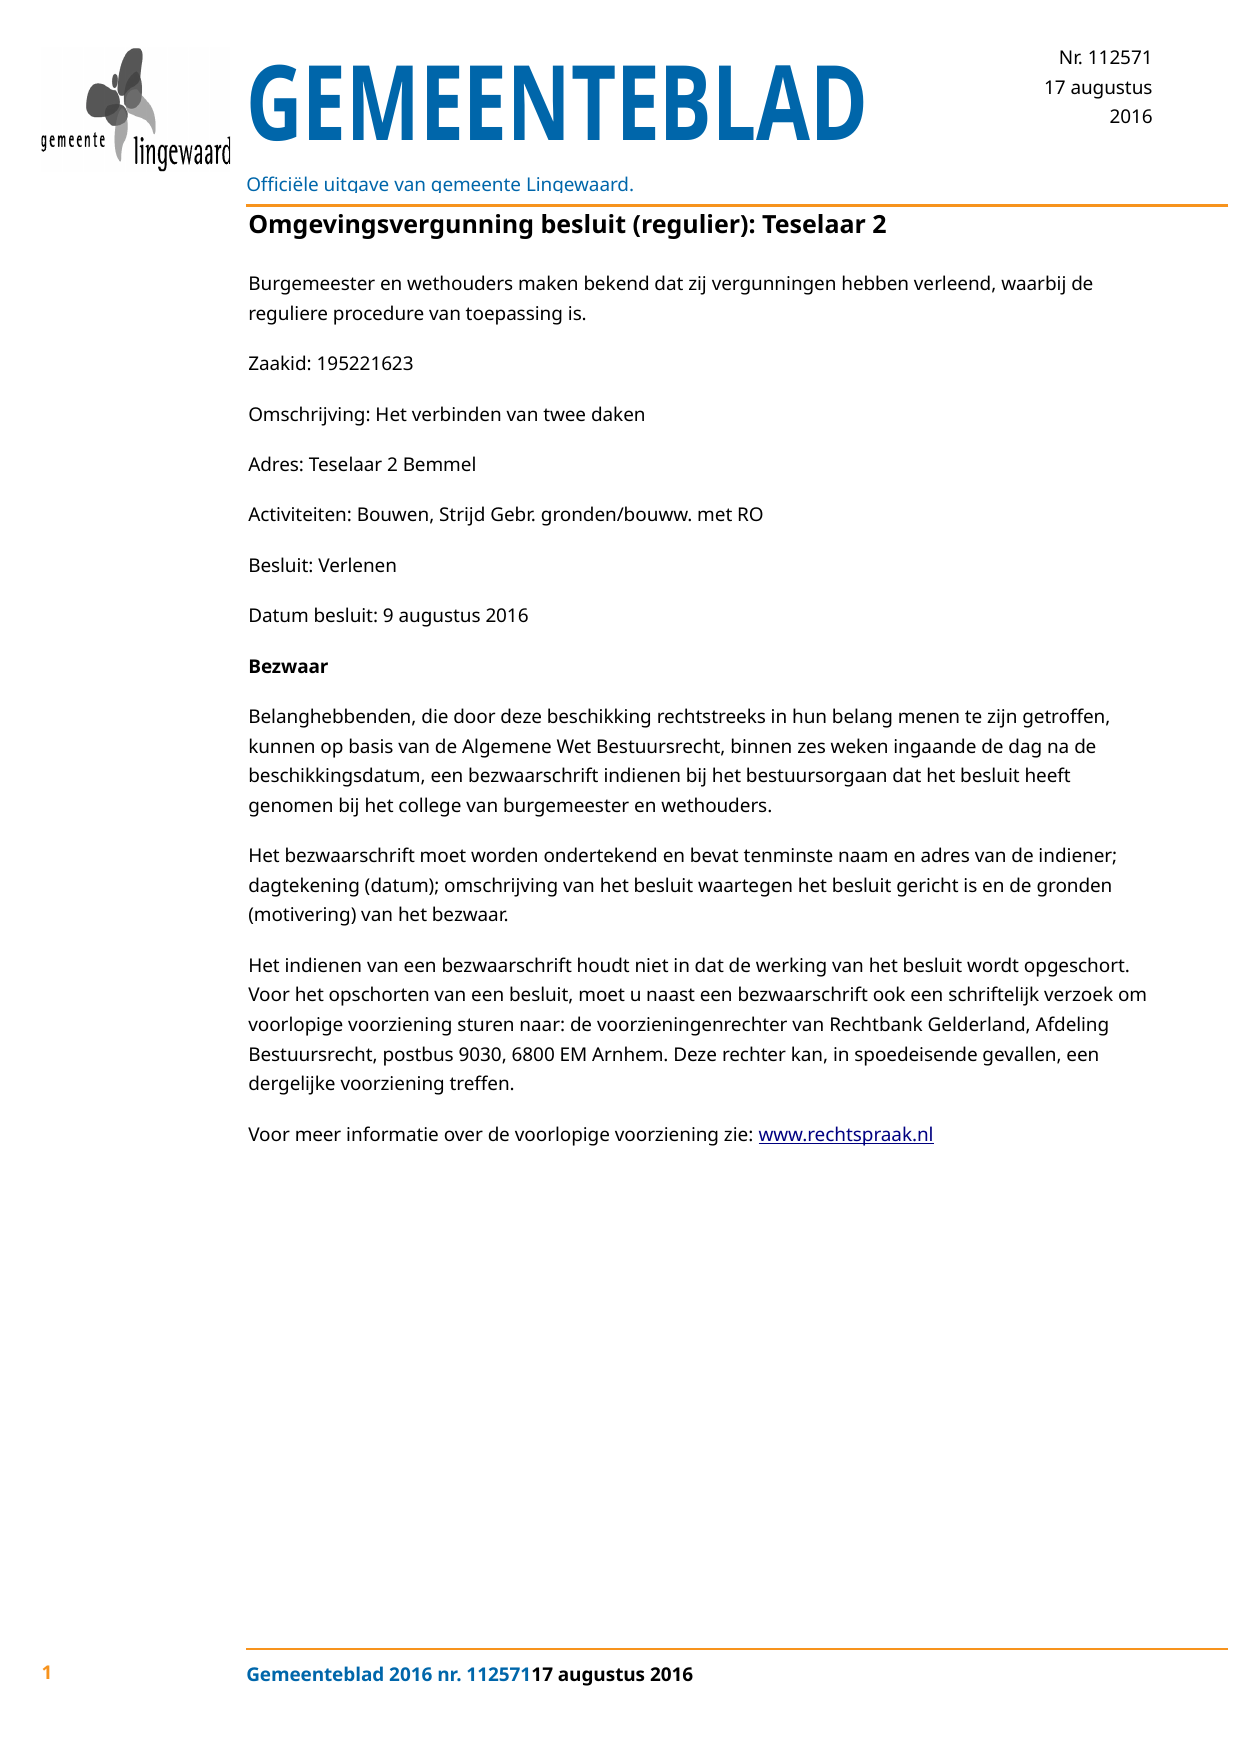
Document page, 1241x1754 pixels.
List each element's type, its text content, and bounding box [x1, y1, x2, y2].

picture [41, 47, 231, 172]
text Adres: Teselaar 2 Bemmel [248, 451, 1152, 477]
text Zaakid: 195221623 [248, 350, 1152, 376]
text Voor meer informatie over de voorlopige voorziening zie: www.rechtspraak.nl [248, 1121, 1152, 1146]
text Omschrijving: Het verbinden van twee daken [248, 401, 1152, 426]
text Besluit: Verlenen [248, 552, 1152, 578]
text Burgemeester en wethouders maken bekend dat zij vergunningen hebben verleend, waarbij de reguliere procedure van toepassing is. [248, 270, 1152, 326]
text Datum besluit: 9 augustus 2016 [248, 602, 1152, 628]
text Omgevingsvergunning besluit (regulier): Teselaar 2 [248, 207, 1152, 241]
text Activiteiten: Bouwen, Strijd Gebr. gronden/bouww. met RO [248, 502, 1152, 527]
text Het indienen van een bezwaarschrift houdt niet in dat de werking van het besluit wordt opgeschort. Voor het opschorten van een besluit, moet u naast een bezwaarschrift ook een schriftelijk verzoek om voorlopige voorziening sturen naar: de voorzieningenrechter van Rechtbank Gelderland, Afdeling Bestuursrecht, postbus 9030, 6800 EM Arnhem. Deze rechter kan, in spoedeisende gevallen, een dergelijke voorziening treffen. [248, 952, 1152, 1096]
text Het bezwaarschrift moet worden ondertekend en bevat tenminste naam en adres van de indiener; dagtekening (datum); omschrijving van het besluit waartegen het besluit gericht is en de gronden (motivering) van het bezwaar. [248, 842, 1152, 927]
text Bezwaar [248, 653, 1152, 678]
text Belanghebbenden, die door deze beschikking rechtstreeks in hun belang menen te zijn getroffen, kunnen op basis van de Algemene Wet Bestuursrecht, binnen zes weken ingaande de dag na de beschikkingsdatum, een bezwaarschrift indienen bij het bestuursorgaan dat het besluit heeft genomen bij het college van burgemeester en wethouders. [248, 703, 1152, 818]
